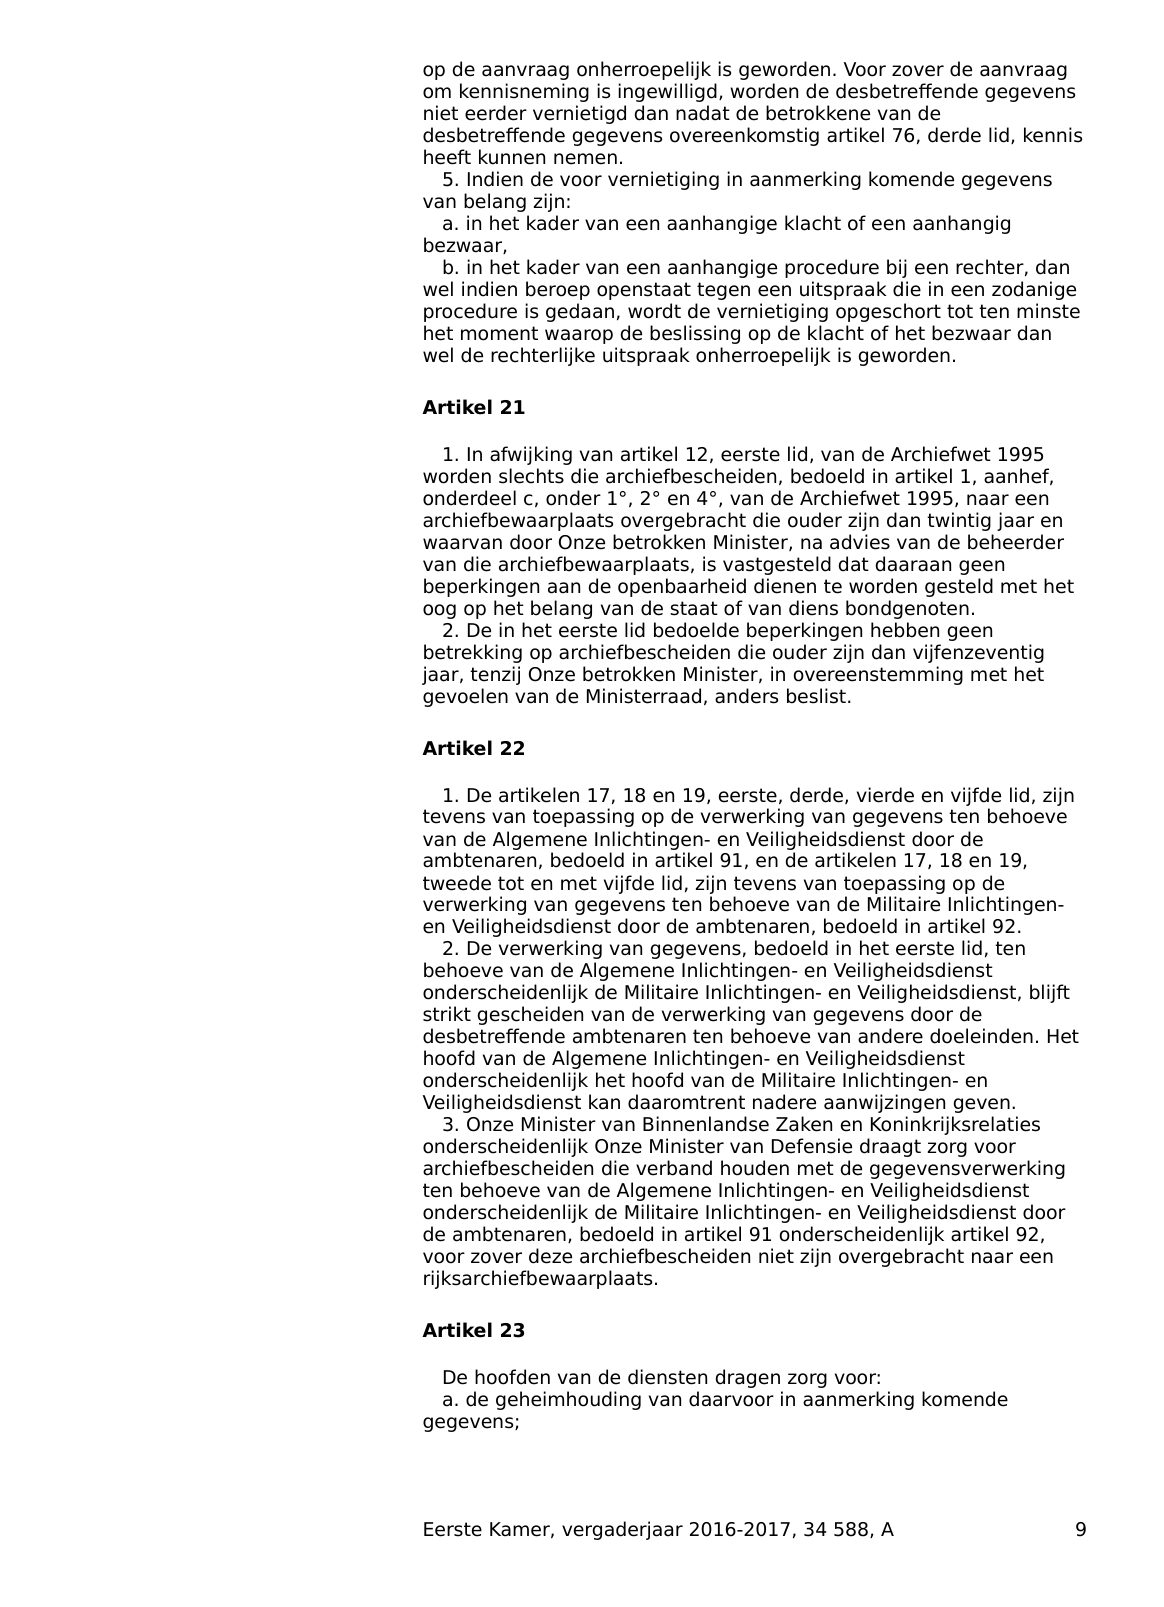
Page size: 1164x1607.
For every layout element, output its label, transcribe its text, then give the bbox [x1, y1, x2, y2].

text b. in het kader van een aanhangige procedure bij een rechter, dan wel indien beroep openstaat tegen een uitspraak die in een zodanige procedure is gedaan, wordt de vernietiging opgeschort tot ten minste het moment waarop de beslissing op de klacht of het bezwaar dan wel de rechterlijke uitspraak onherroepelijk is geworden. [422, 257, 1087, 367]
text 1. De artikelen 17, 18 en 19, eerste, derde, vierde en vijfde lid, zijn tevens van toepassing op de verwerking van gegevens ten behoeve van de Algemene Inlichtingen- en Veiligheidsdienst door de ambtenaren, bedoeld in artikel 91, en de artikelen 17, 18 en 19, tweede tot en met vijfde lid, zijn tevens van toepassing op de verwerking van gegevens ten behoeve van de Militaire Inlichtingen- en Veiligheidsdienst door de ambtenaren, bedoeld in artikel 92. [422, 784, 1087, 938]
text 1. In afwijking van artikel 12, eerste lid, van de Archiefwet 1995 worden slechts die archiefbescheiden, bedoeld in artikel 1, aanhef, onderdeel c, onder 1°, 2° en 4°, van de Archiefwet 1995, naar een archiefbewaarplaats overgebracht die ouder zijn dan twintig jaar en waarvan door Onze betrokken Minister, na advies van de beheerder van die archiefbewaarplaats, is vastgesteld dat daaraan geen beperkingen aan de openbaarheid dienen te worden gesteld met het oog op het belang van de staat of van diens bondgenoten. [422, 444, 1087, 619]
text 2. De in het eerste lid bedoelde beperkingen hebben geen betrekking op archiefbescheiden die ouder zijn dan vijfenzeventig jaar, tenzij Onze betrokken Minister, in overeenstemming met het gevoelen van de Ministerraad, anders beslist. [422, 619, 1087, 707]
text De hoofden van de diensten dragen zorg voor: [422, 1367, 1087, 1389]
text a. de geheimhouding van daarvoor in aanmerking komende gegevens; [422, 1389, 1087, 1433]
subtitle Artikel 21 [422, 397, 1087, 419]
subtitle Artikel 22 [422, 737, 1087, 759]
text 5. Indien de voor vernietiging in aanmerking komende gegevens van belang zijn: [422, 169, 1087, 213]
text a. in het kader van een aanhangige klacht of een aanhangig bezwaar, [422, 213, 1087, 257]
text 3. Onze Minister van Binnenlandse Zaken en Koninkrijksrelaties onderscheidenlijk Onze Minister van Defensie draagt zorg voor archiefbescheiden die verband houden met de gegevensverwerking ten behoeve van de Algemene Inlichtingen- en Veiligheidsdienst onderscheidenlijk de Militaire Inlichtingen- en Veiligheidsdienst door de ambtenaren, bedoeld in artikel 91 onderscheidenlijk artikel 92, voor zover deze archiefbescheiden niet zijn overgebracht naar een rijksarchiefbewaarplaats. [422, 1114, 1087, 1290]
text op de aanvraag onherroepelijk is geworden. Voor zover de aanvraag om kennisneming is ingewilligd, worden de desbetreffende gegevens niet eerder vernietigd dan nadat de betrokkene van de desbetreffende gegevens overeenkomstig artikel 76, derde lid, kennis heeft kunnen nemen. [422, 59, 1087, 169]
subtitle Artikel 23 [422, 1320, 1087, 1342]
text 2. De verwerking van gegevens, bedoeld in het eerste lid, ten behoeve van de Algemene Inlichtingen- en Veiligheidsdienst onderscheidenlijk de Militaire Inlichtingen- en Veiligheidsdienst, blijft strikt gescheiden van de verwerking van gegevens door de desbetreffende ambtenaren ten behoeve van andere doeleinden. Het hoofd van de Algemene Inlichtingen- en Veiligheidsdienst onderscheidenlijk het hoofd van de Militaire Inlichtingen- en Veiligheidsdienst kan daaromtrent nadere aanwijzingen geven. [422, 938, 1087, 1114]
